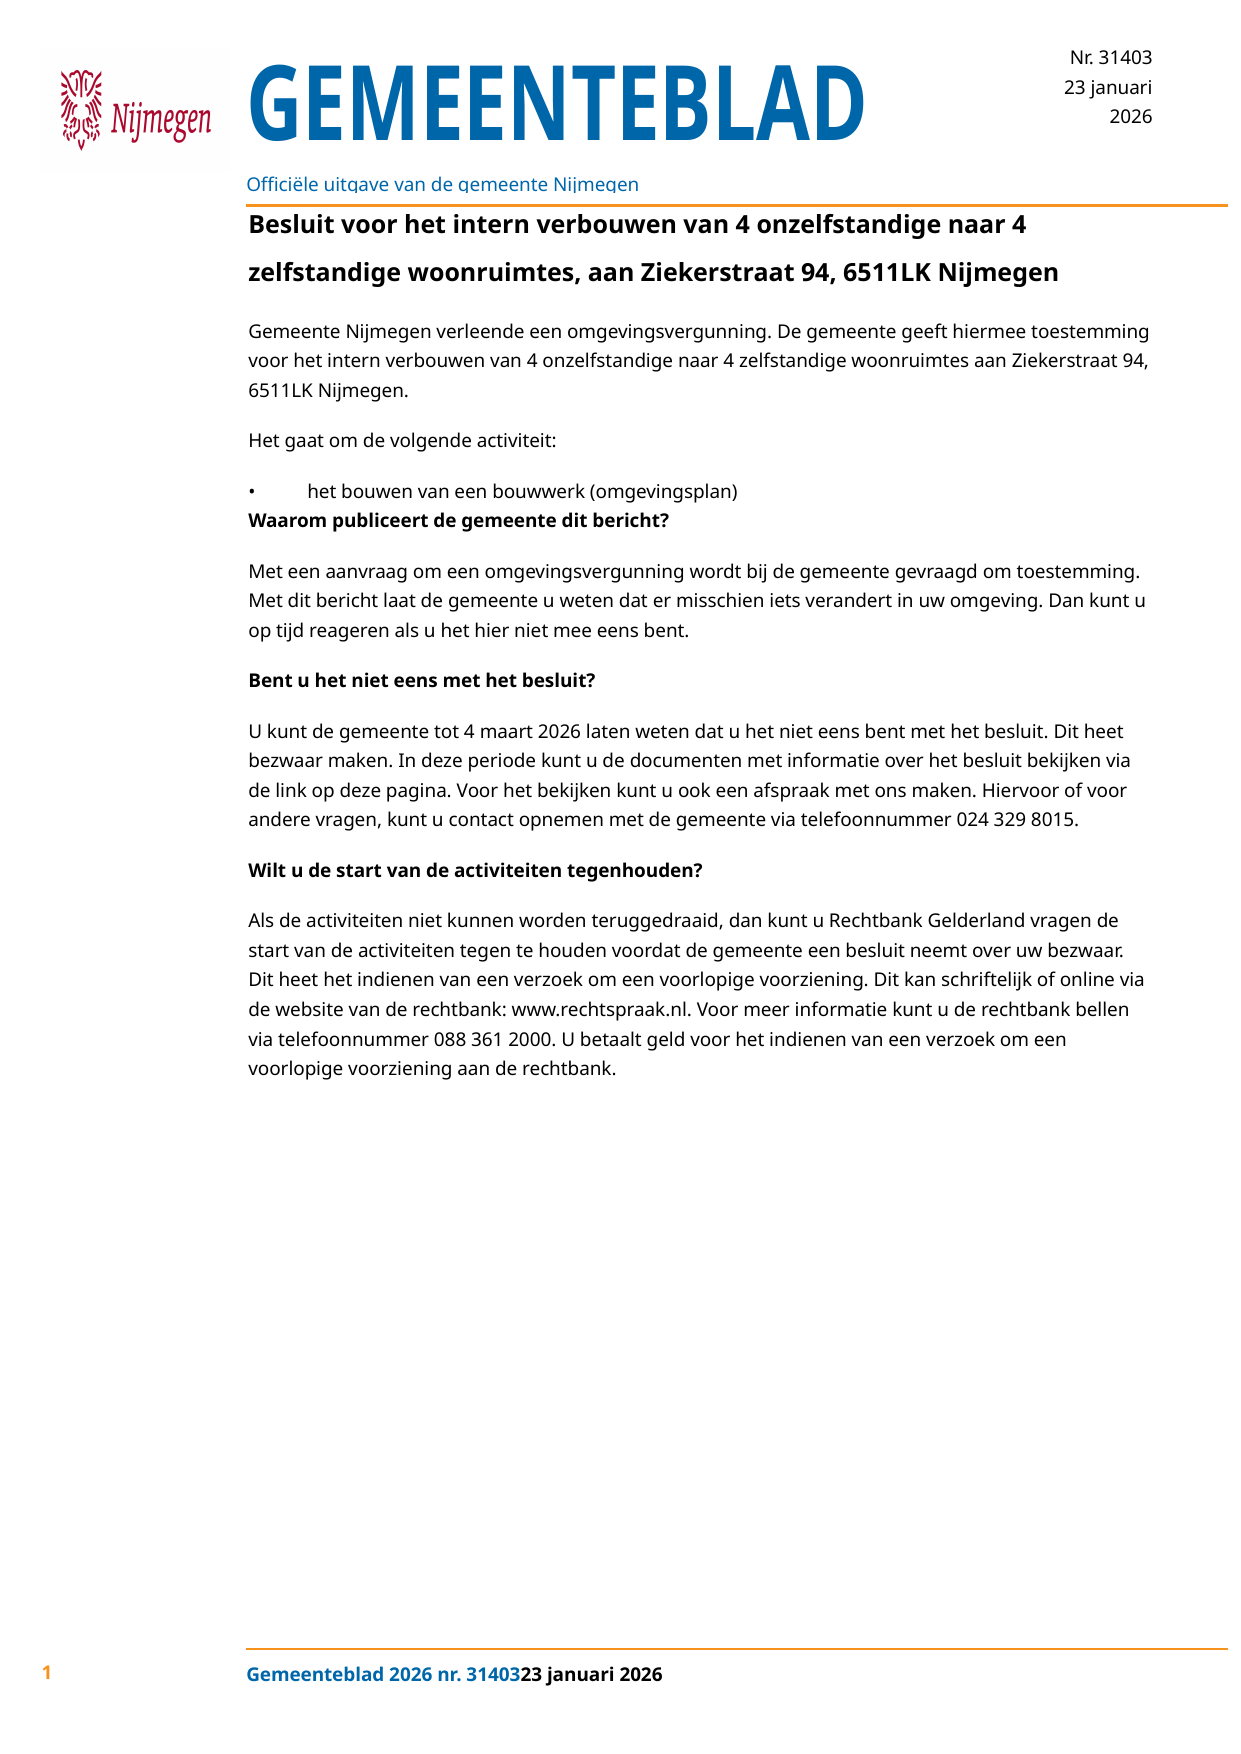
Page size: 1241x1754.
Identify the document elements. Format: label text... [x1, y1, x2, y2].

text Waarom publiceert de gemeente dit bericht? [248, 507, 1152, 533]
text Als de activiteiten niet kunnen worden teruggedraaid, dan kunt u Rechtbank Gelderland vragen de start van de activiteiten tegen te houden voordat de gemeente een besluit neemt over uw bezwaar. Dit heet het indienen van een verzoek om een voorlopige voorziening. Dit kan schriftelijk of online via de website van de rechtbank: www.rechtspraak.nl. Voor meer informatie kunt u de rechtbank bellen via telefoonnummer 088 361 2000. U betaalt geld voor het indienen van een verzoek om een voorlopige voorziening aan de rechtbank. [248, 907, 1152, 1081]
text Gemeente Nijmegen verleende een omgevingsvergunning. De gemeente geeft hiermee toestemming voor het intern verbouwen van 4 onzelfstandige naar 4 zelfstandige woonruimtes aan Ziekerstraat 94, 6511LK Nijmegen. [248, 318, 1152, 403]
list het bouwen van een bouwwerk (omgevingsplan) [248, 478, 1152, 504]
text Besluit voor het intern verbouwen van 4 onzelfstandige naar 4 zelfstandige woonruimtes, aan Ziekerstraat 94, 6511LK Nijmegen [248, 207, 1152, 288]
text Wilt u de start van de activiteiten tegenhouden? [248, 857, 1152, 883]
text Met een aanvraag om een omgevingsvergunning wordt bij de gemeente gevraagd om toestemming. Met dit bericht laat de gemeente u weten dat er misschien iets verandert in uw omgeving. Dan kunt u op tijd reageren als u het hier niet mee eens bent. [248, 558, 1152, 643]
text Bent u het niet eens met het besluit? [248, 667, 1152, 693]
text U kunt de gemeente tot 4 maart 2026 laten weten dat u het niet eens bent met het besluit. Dit heet bezwaar maken. In deze periode kunt u de documenten met informatie over het besluit bekijken via de link op deze pagina. Voor het bekijken kunt u ook een afspraak met ons maken. Hiervoor of voor andere vragen, kunt u contact opnemen met de gemeente via telefoonnummer 024 329 8015. [248, 718, 1152, 832]
picture [41, 47, 231, 172]
text Het gaat om de volgende activiteit: [248, 427, 1152, 453]
